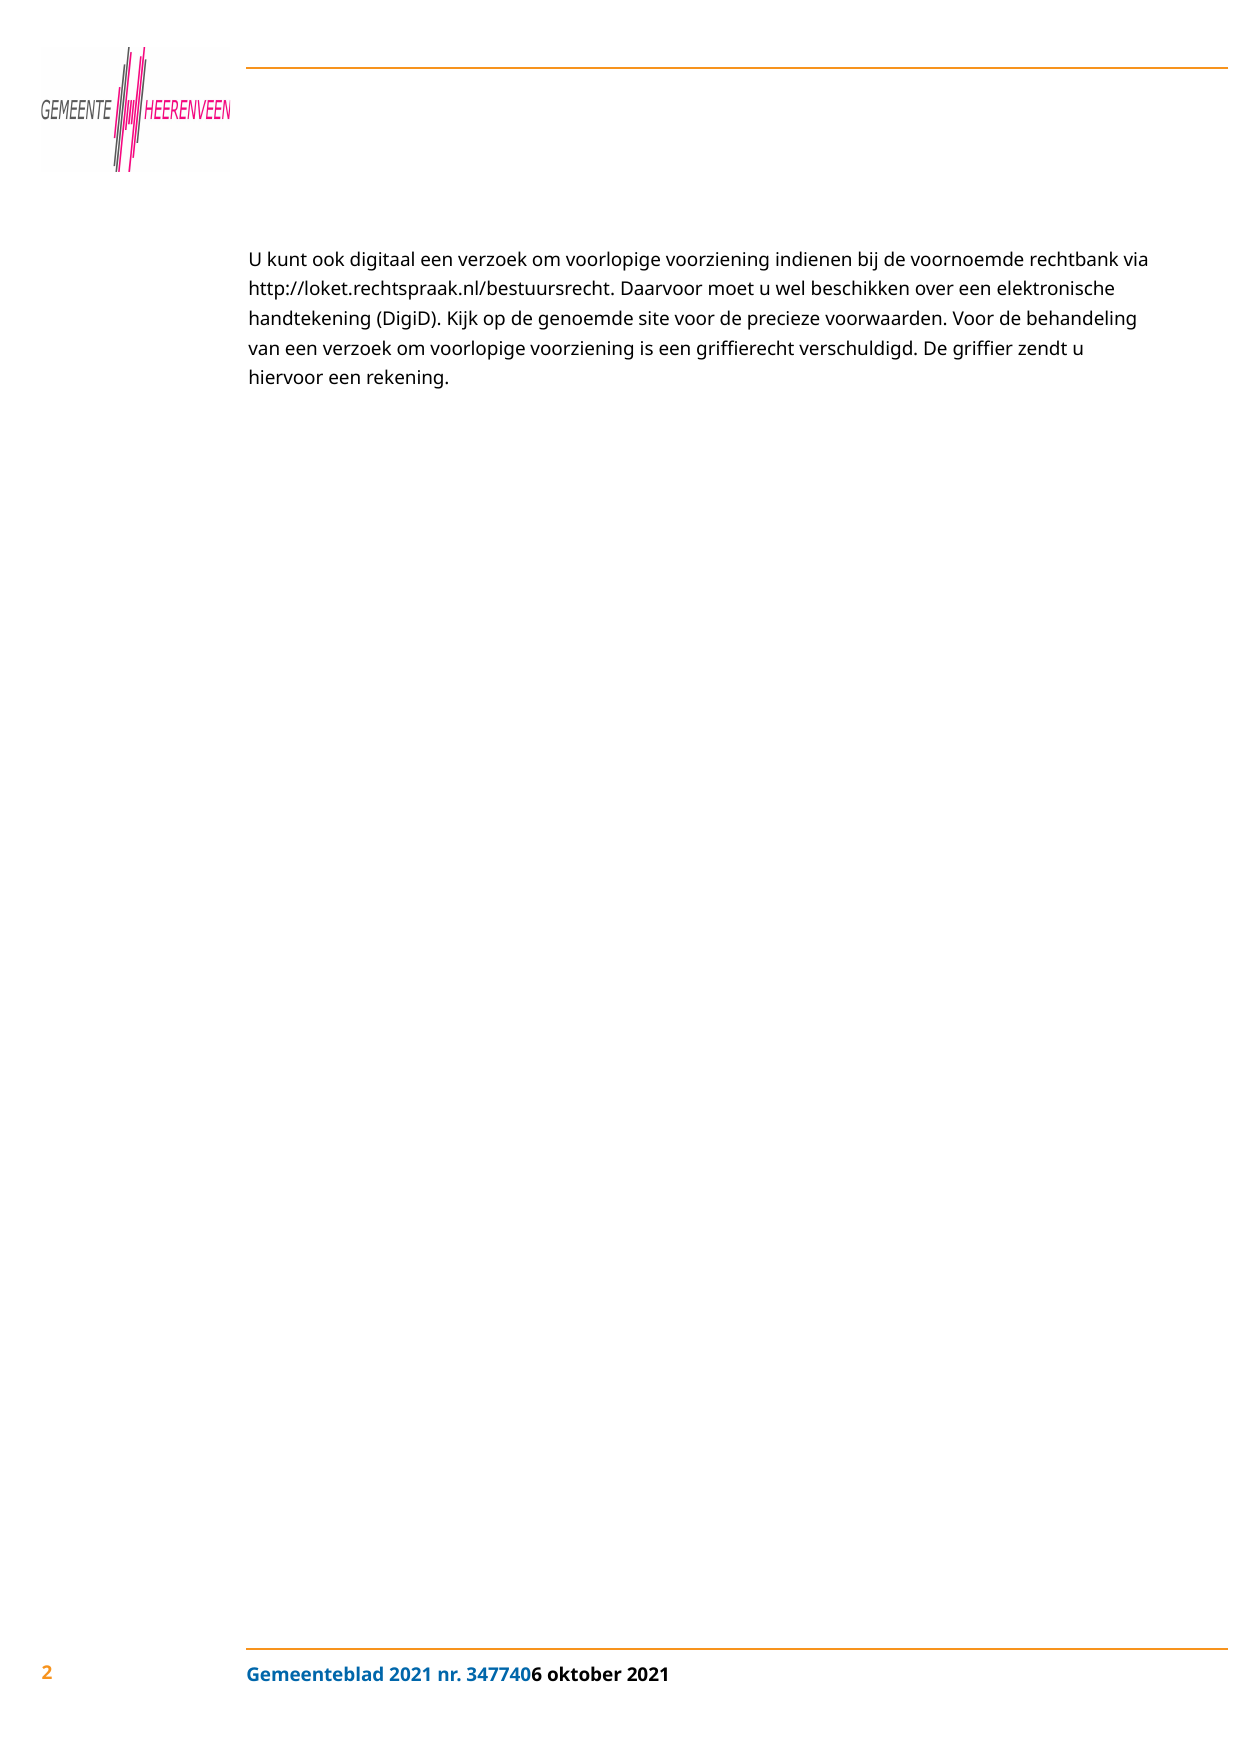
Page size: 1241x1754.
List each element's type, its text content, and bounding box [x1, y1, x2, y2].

text U kunt ook digitaal een verzoek om voorlopige voorziening indienen bij de voornoemde rechtbank via http://loket.rechtspraak.nl/bestuursrecht. Daarvoor moet u wel beschikken over een elektronische handtekening (DigiD). Kijk op de genoemde site voor de precieze voorwaarden. Voor de behandeling van een verzoek om voorlopige voorziening is een griffierecht verschuldigd. De griffier zendt u hiervoor een rekening. [248, 246, 1152, 390]
picture [41, 47, 231, 172]
